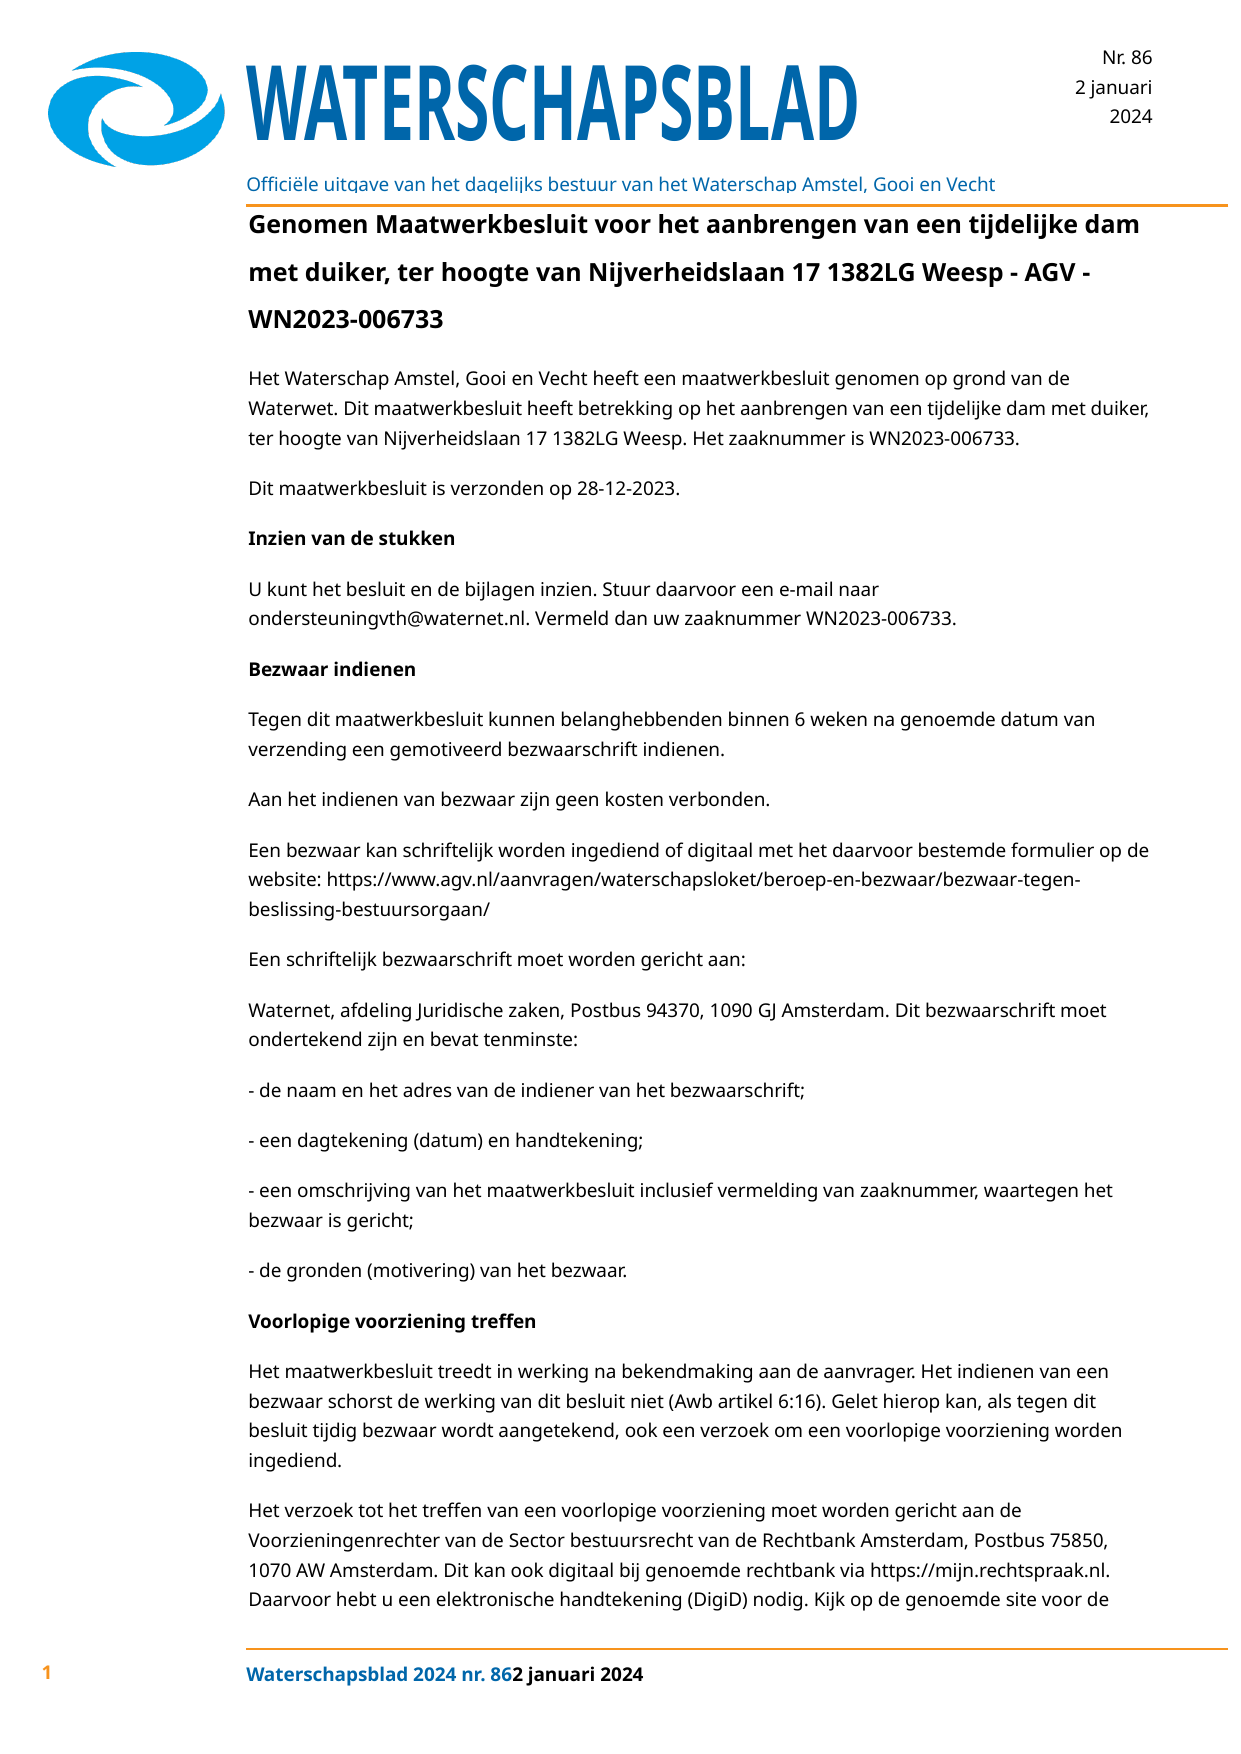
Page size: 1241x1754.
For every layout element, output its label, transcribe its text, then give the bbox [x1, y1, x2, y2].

text Aan het indienen van bezwaar zijn geen kosten verbonden. [248, 786, 1152, 812]
text Bezwaar indienen [248, 656, 1152, 682]
text Tegen dit maatwerkbesluit kunnen belanghebbenden binnen 6 weken na genoemde datum van verzending een gemotiveerd bezwaarschrift indienen. [248, 706, 1152, 762]
text Een schriftelijk bezwaarschrift moet worden gericht aan: [248, 946, 1152, 972]
text - de gronden (motivering) van het bezwaar. [248, 1258, 1152, 1283]
text Een bezwaar kan schriftelijk worden ingediend of digitaal met het daarvoor bestemde formulier op de website: https://www.agv.nl/aanvragen/waterschapsloket/beroep-en-bezwaar/bezwaar-tegen-beslissing-bestuursorgaan/ [248, 837, 1152, 922]
text Het verzoek tot het treffen van een voorlopige voorziening moet worden gericht aan de Voorzieningenrechter van de Sector bestuursrecht van de Rechtbank Amsterdam, Postbus 75850, 1070 AW Amsterdam. Dit kan ook digitaal bij genoemde rechtbank via https://mijn.rechtspraak.nl. Daarvoor hebt u een elektronische handtekening (DigiD) nodig. Kijk op de genoemde site voor de [248, 1498, 1152, 1612]
text Genomen Maatwerkbesluit voor het aanbrengen van een tijdelijke dam met duiker, ter hoogte van Nijverheidslaan 17 1382LG Weesp - AGV - WN2023-006733 [248, 207, 1152, 336]
picture [41, 47, 231, 172]
text Dit maatwerkbesluit is verzonden op 28-12-2023. [248, 475, 1152, 501]
text - een dagtekening (datum) en handtekening; [248, 1127, 1152, 1153]
text Het maatwerkbesluit treedt in werking na bekendmaking aan de aanvrager. Het indienen van een bezwaar schorst de werking van dit besluit niet (Awb artikel 6:16). Gelet hierop kan, als tegen dit besluit tijdig bezwaar wordt aangetekend, ook een verzoek om een voorlopige voorziening worden ingediend. [248, 1358, 1152, 1473]
text Inzien van de stukken [248, 526, 1152, 551]
text Voorlopige voorziening treffen [248, 1308, 1152, 1334]
text Het Waterschap Amstel, Gooi en Vecht heeft een maatwerkbesluit genomen op grond van de Waterwet. Dit maatwerkbesluit heeft betrekking op het aanbrengen van een tijdelijke dam met duiker, ter hoogte van Nijverheidslaan 17 1382LG Weesp. Het zaaknummer is WN2023-006733. [248, 366, 1152, 450]
text Waternet, afdeling Juridische zaken, Postbus 94370, 1090 GJ Amsterdam. Dit bezwaarschrift moet ondertekend zijn en bevat tenminste: [248, 997, 1152, 1052]
text - de naam en het adres van de indiener van het bezwaarschrift; [248, 1077, 1152, 1102]
text U kunt het besluit en de bijlagen inzien. Stuur daarvoor een e-mail naar ondersteuningvth@waternet.nl. Vermeld dan uw zaaknummer WN2023-006733. [248, 576, 1152, 631]
text - een omschrijving van het maatwerkbesluit inclusief vermelding van zaaknummer, waartegen het bezwaar is gericht; [248, 1178, 1152, 1233]
